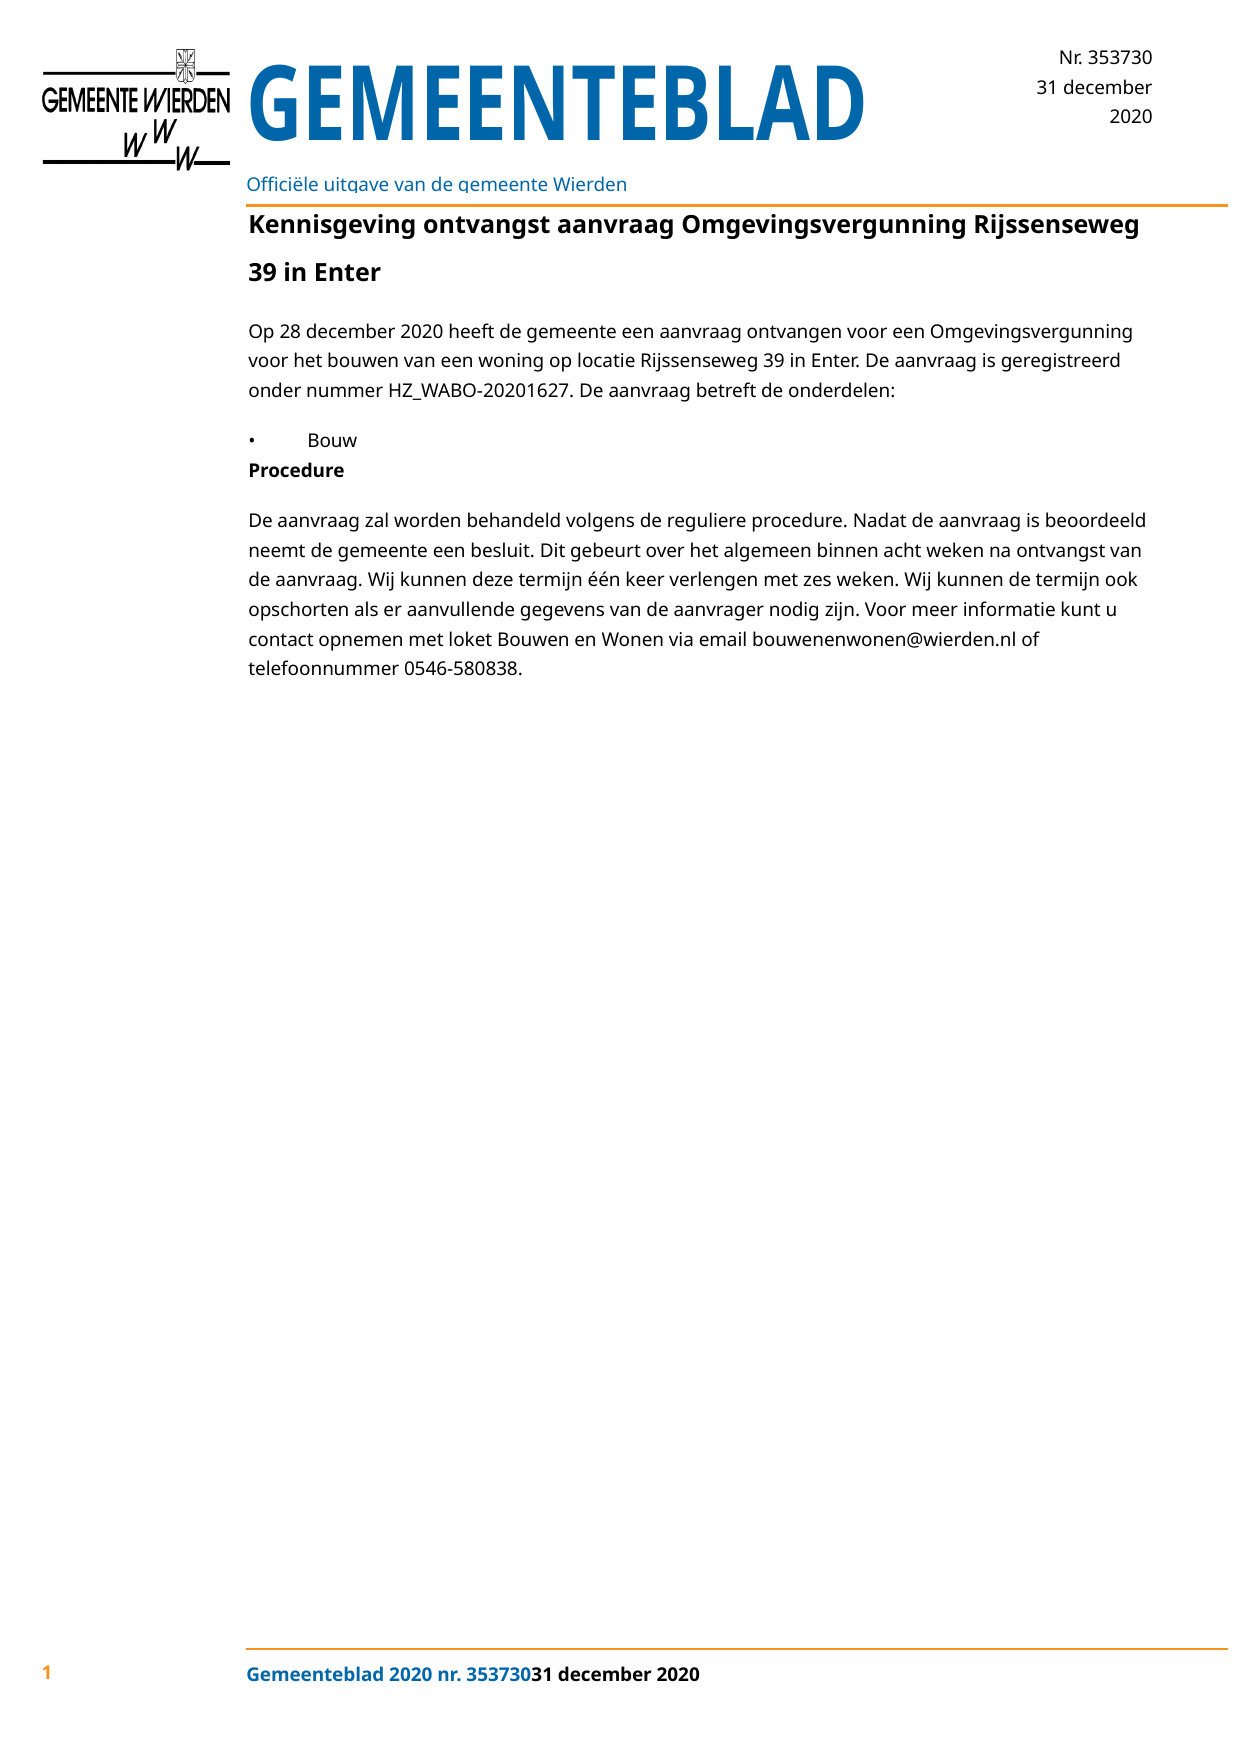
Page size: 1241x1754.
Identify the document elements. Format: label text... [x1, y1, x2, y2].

list Bouw [248, 427, 1152, 453]
text Op 28 december 2020 heeft de gemeente een aanvraag ontvangen voor een Omgevingsvergunning voor het bouwen van een woning op locatie Rijssenseweg 39 in Enter. De aanvraag is geregistreerd onder nummer HZ_WABO-20201627. De aanvraag betreft de onderdelen: [248, 318, 1152, 403]
text De aanvraag zal worden behandeld volgens de reguliere procedure. Nadat de aanvraag is beoordeeld neemt de gemeente een besluit. Dit gebeurt over het algemeen binnen acht weken na ontvangst van de aanvraag. Wij kunnen deze termijn één keer verlengen met zes weken. Wij kunnen de termijn ook opschorten als er aanvullende gegevens van de aanvrager nodig zijn. Voor meer informatie kunt u contact opnemen met loket Bouwen en Wonen via email bouwenenwonen@wierden.nl of telefoonnummer 0546-580838. [248, 507, 1152, 681]
picture [41, 47, 231, 172]
text Procedure [248, 457, 1152, 483]
text Kennisgeving ontvangst aanvraag Omgevingsvergunning Rijssenseweg 39 in Enter [248, 207, 1152, 288]
